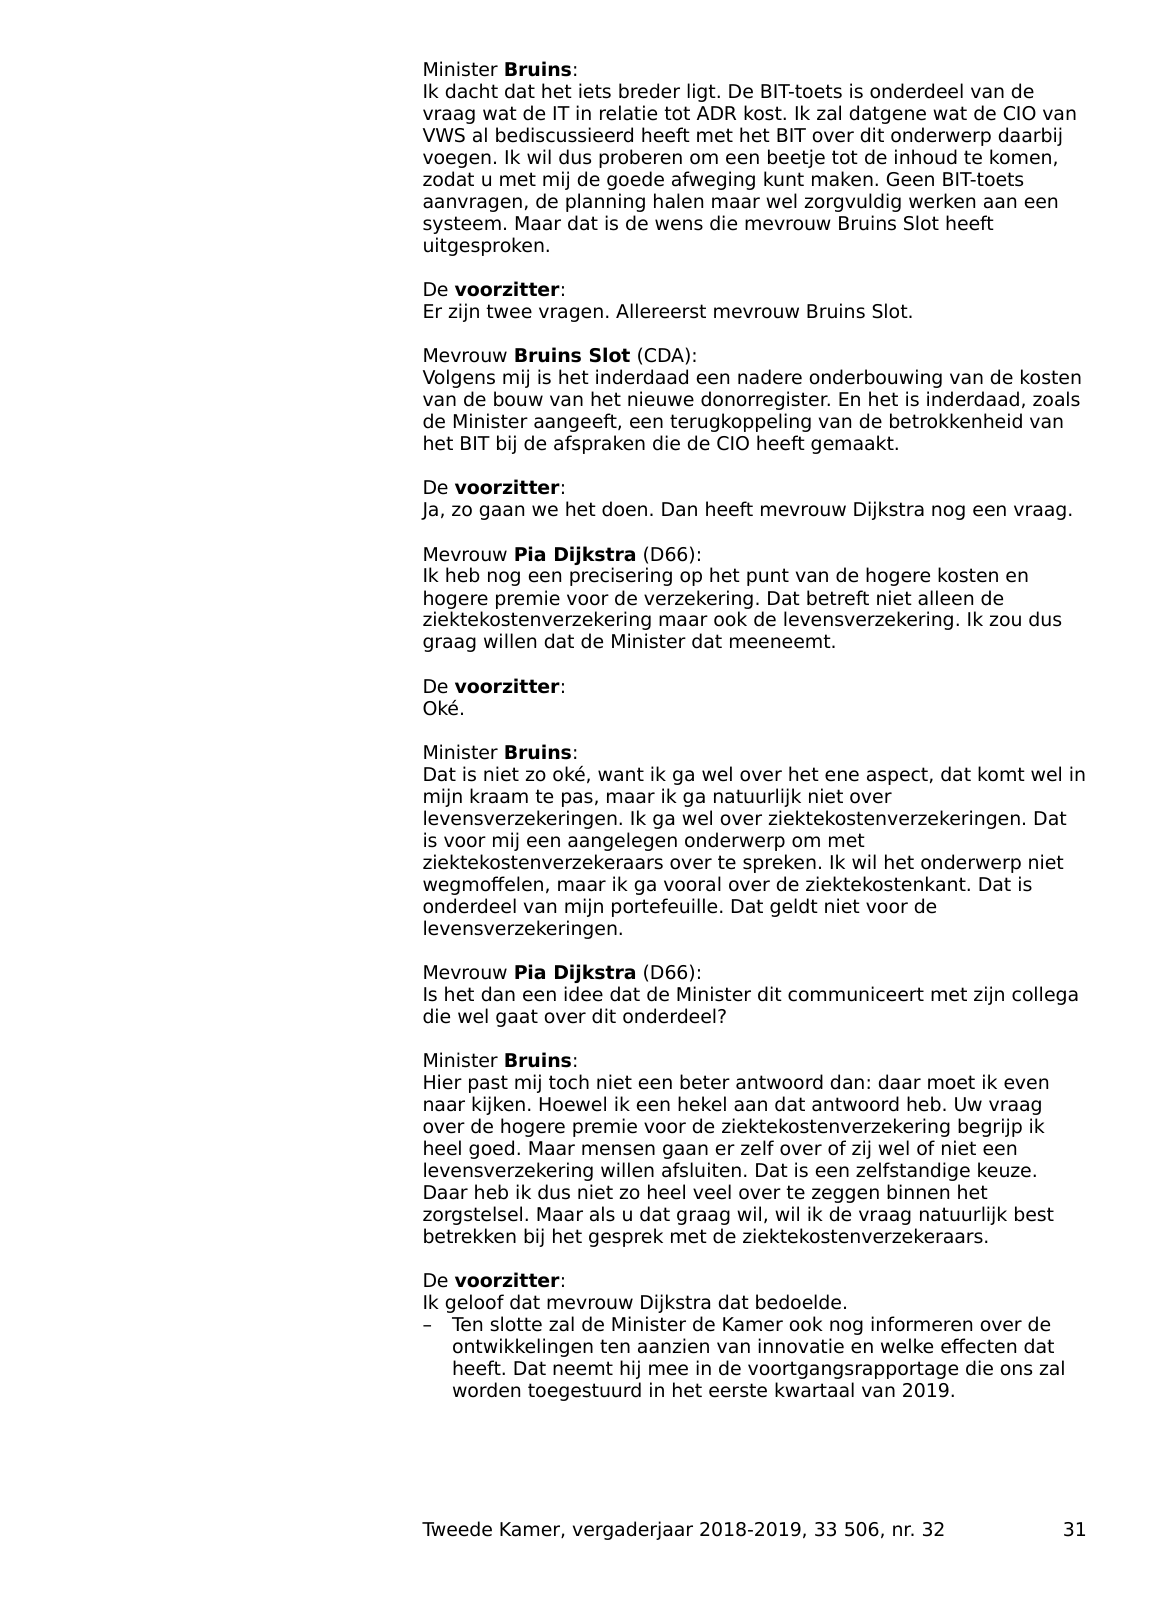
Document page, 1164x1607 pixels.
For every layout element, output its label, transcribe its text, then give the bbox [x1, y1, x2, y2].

text Hier past mij toch niet een beter antwoord dan: daar moet ik even naar kijken. Hoewel ik een hekel aan dat antwoord heb. Uw vraag over de hogere premie voor de ziektekostenverzekering begrijp ik heel goed. Maar mensen gaan er zelf over of zij wel of niet een levensverzekering willen afsluiten. Dat is een zelfstandige keuze. Daar heb ik dus niet zo heel veel over te zeggen binnen het zorgstelsel. Maar als u dat graag wil, wil ik de vraag natuurlijk best betrekken bij het gesprek met de ziektekostenverzekeraars. [422, 1072, 1087, 1248]
text Mevrouw Bruins Slot (CDA): [422, 345, 1087, 367]
text Minister Bruins: [422, 59, 1087, 81]
text De voorzitter: [422, 676, 1087, 697]
text Mevrouw Pia Dijkstra (D66): [422, 962, 1087, 984]
text Is het dan een idee dat de Minister dit communiceert met zijn collega die wel gaat over dit onderdeel? [422, 984, 1087, 1028]
text – Ten slotte zal de Minister de Kamer ook nog informeren over de ontwikkelingen ten aanzien van innovatie en welke effecten dat heeft. Dat neemt hij mee in de voortgangsrapportage die ons zal worden toegestuurd in het eerste kwartaal van 2019. [422, 1314, 1087, 1402]
text Minister Bruins: [422, 1050, 1087, 1072]
text Mevrouw Pia Dijkstra (D66): [422, 543, 1087, 565]
text Er zijn twee vragen. Allereerst mevrouw Bruins Slot. [422, 301, 1087, 323]
text Minister Bruins: [422, 742, 1087, 764]
text Dat is niet zo oké, want ik ga wel over het ene aspect, dat komt wel in mijn kraam te pas, maar ik ga natuurlijk niet over levensverzekeringen. Ik ga wel over ziektekostenverzekeringen. Dat is voor mij een aangelegen onderwerp om met ziektekostenverzekeraars over te spreken. Ik wil het onderwerp niet wegmoffelen, maar ik ga vooral over de ziektekostenkant. Dat is onderdeel van mijn portefeuille. Dat geldt niet voor de levensverzekeringen. [422, 764, 1087, 939]
text Volgens mij is het inderdaad een nadere onderbouwing van de kosten van de bouw van het nieuwe donorregister. En het is inderdaad, zoals de Minister aangeeft, een terugkoppeling van de betrokkenheid van het BIT bij de afspraken die de CIO heeft gemaakt. [422, 367, 1087, 455]
text De voorzitter: [422, 477, 1087, 499]
text Ja, zo gaan we het doen. Dan heeft mevrouw Dijkstra nog een vraag. [422, 499, 1087, 521]
text Ik dacht dat het iets breder ligt. De BIT-toets is onderdeel van de vraag wat de IT in relatie tot ADR kost. Ik zal datgene wat de CIO van VWS al bediscussieerd heeft met het BIT over dit onderwerp daarbij voegen. Ik wil dus proberen om een beetje tot de inhoud te komen, zodat u met mij de goede afweging kunt maken. Geen BIT-toets aanvragen, de planning halen maar wel zorgvuldig werken aan een systeem. Maar dat is de wens die mevrouw Bruins Slot heeft uitgesproken. [422, 81, 1087, 257]
text De voorzitter: [422, 1270, 1087, 1292]
text De voorzitter: [422, 279, 1087, 301]
text Oké. [422, 697, 1087, 719]
text Ik geloof dat mevrouw Dijkstra dat bedoelde. [422, 1292, 1087, 1314]
text Ik heb nog een precisering op het punt van de hogere kosten en hogere premie voor de verzekering. Dat betreft niet alleen de ziektekostenverzekering maar ook de levensverzekering. Ik zou dus graag willen dat de Minister dat meeneemt. [422, 565, 1087, 653]
